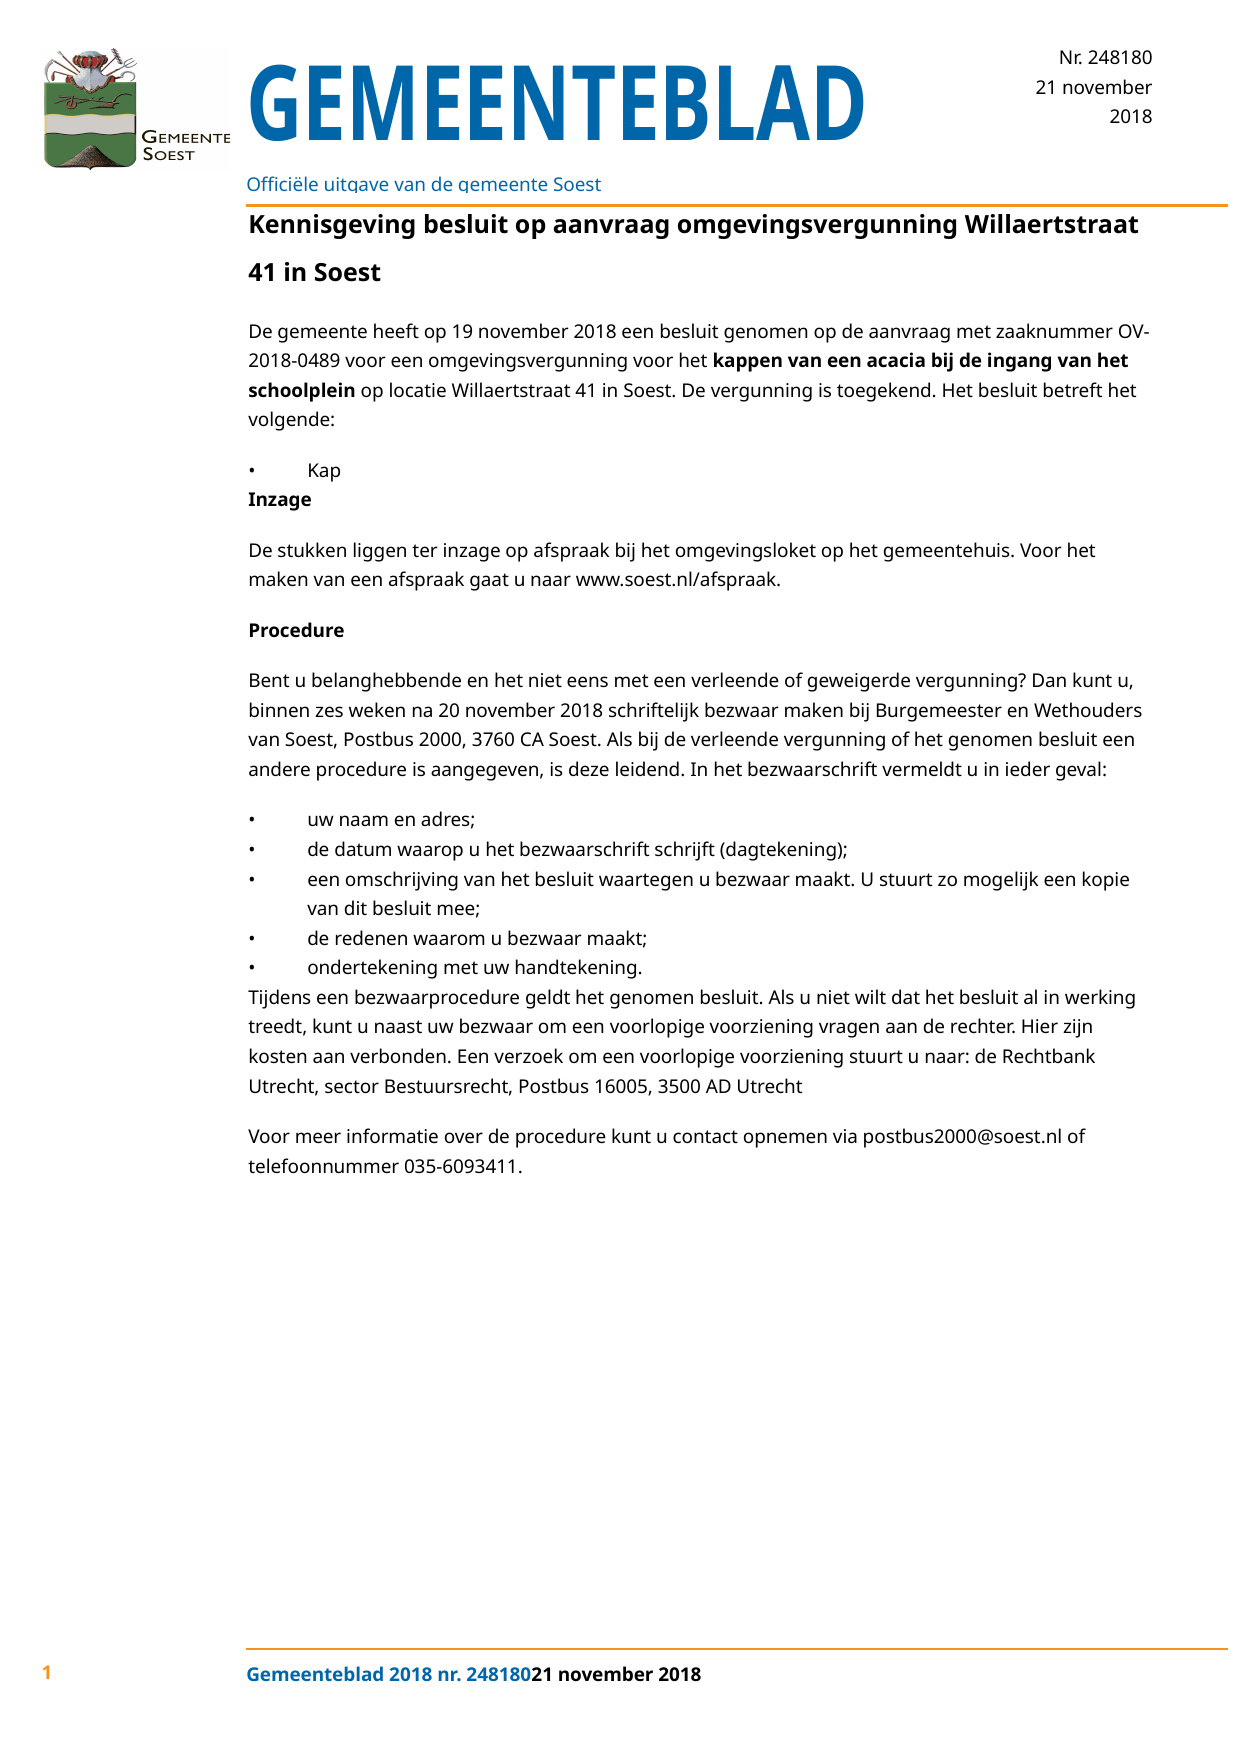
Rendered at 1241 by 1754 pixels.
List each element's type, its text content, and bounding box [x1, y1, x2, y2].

list de redenen waarom u bezwaar maakt; [248, 925, 1152, 951]
text Inzage [248, 487, 1152, 512]
list uw naam en adres; [248, 807, 1152, 832]
text Tijdens een bezwaarprocedure geldt het genomen besluit. Als u niet wilt dat het besluit al in werking treedt, kunt u naast uw bezwaar om een voorlopige voorziening vragen aan de rechter. Hier zijn kosten aan verbonden. Een verzoek om een voorlopige voorziening stuurt u naar: de Rechtbank Utrecht, sector Bestuursrecht, Postbus 16005, 3500 AD Utrecht [248, 984, 1152, 1099]
picture [41, 47, 231, 172]
text Kennisgeving besluit op aanvraag omgevingsvergunning Willaertstraat 41 in Soest [248, 207, 1152, 288]
text Voor meer informatie over de procedure kunt u contact opnemen via postbus2000@soest.nl of telefoonnummer 035-6093411. [248, 1123, 1152, 1179]
text De stukken liggen ter inzage op afspraak bij het omgevingsloket op het gemeentehuis. Voor het maken van een afspraak gaat u naar www.soest.nl/afspraak. [248, 537, 1152, 592]
list een omschrijving van het besluit waartegen u bezwaar maakt. U stuurt zo mogelijk een kopie van dit besluit mee; [248, 866, 1152, 921]
text De gemeente heeft op 19 november 2018 een besluit genomen op de aanvraag met zaaknummer OV-2018-0489 voor een omgevingsvergunning voor het kappen van een acacia bij de ingang van het schoolplein op locatie Willaertstraat 41 in Soest. De vergunning is toegekend. Het besluit betreft het volgende: [248, 318, 1152, 432]
list de datum waarop u het bezwaarschrift schrijft (dagtekening); [248, 836, 1152, 862]
text Bent u belanghebbende en het niet eens met een verleende of geweigerde vergunning? Dan kunt u, binnen zes weken na 20 november 2018 schriftelijk bezwaar maken bij Burgemeester en Wethouders van Soest, Postbus 2000, 3760 CA Soest. Als bij de verleende vergunning of het genomen besluit een andere procedure is aangegeven, is deze leidend. In het bezwaarschrift vermeldt u in ieder geval: [248, 667, 1152, 782]
text Procedure [248, 617, 1152, 643]
list Kap [248, 457, 1152, 483]
list ondertekening met uw handtekening. [248, 954, 1152, 980]
